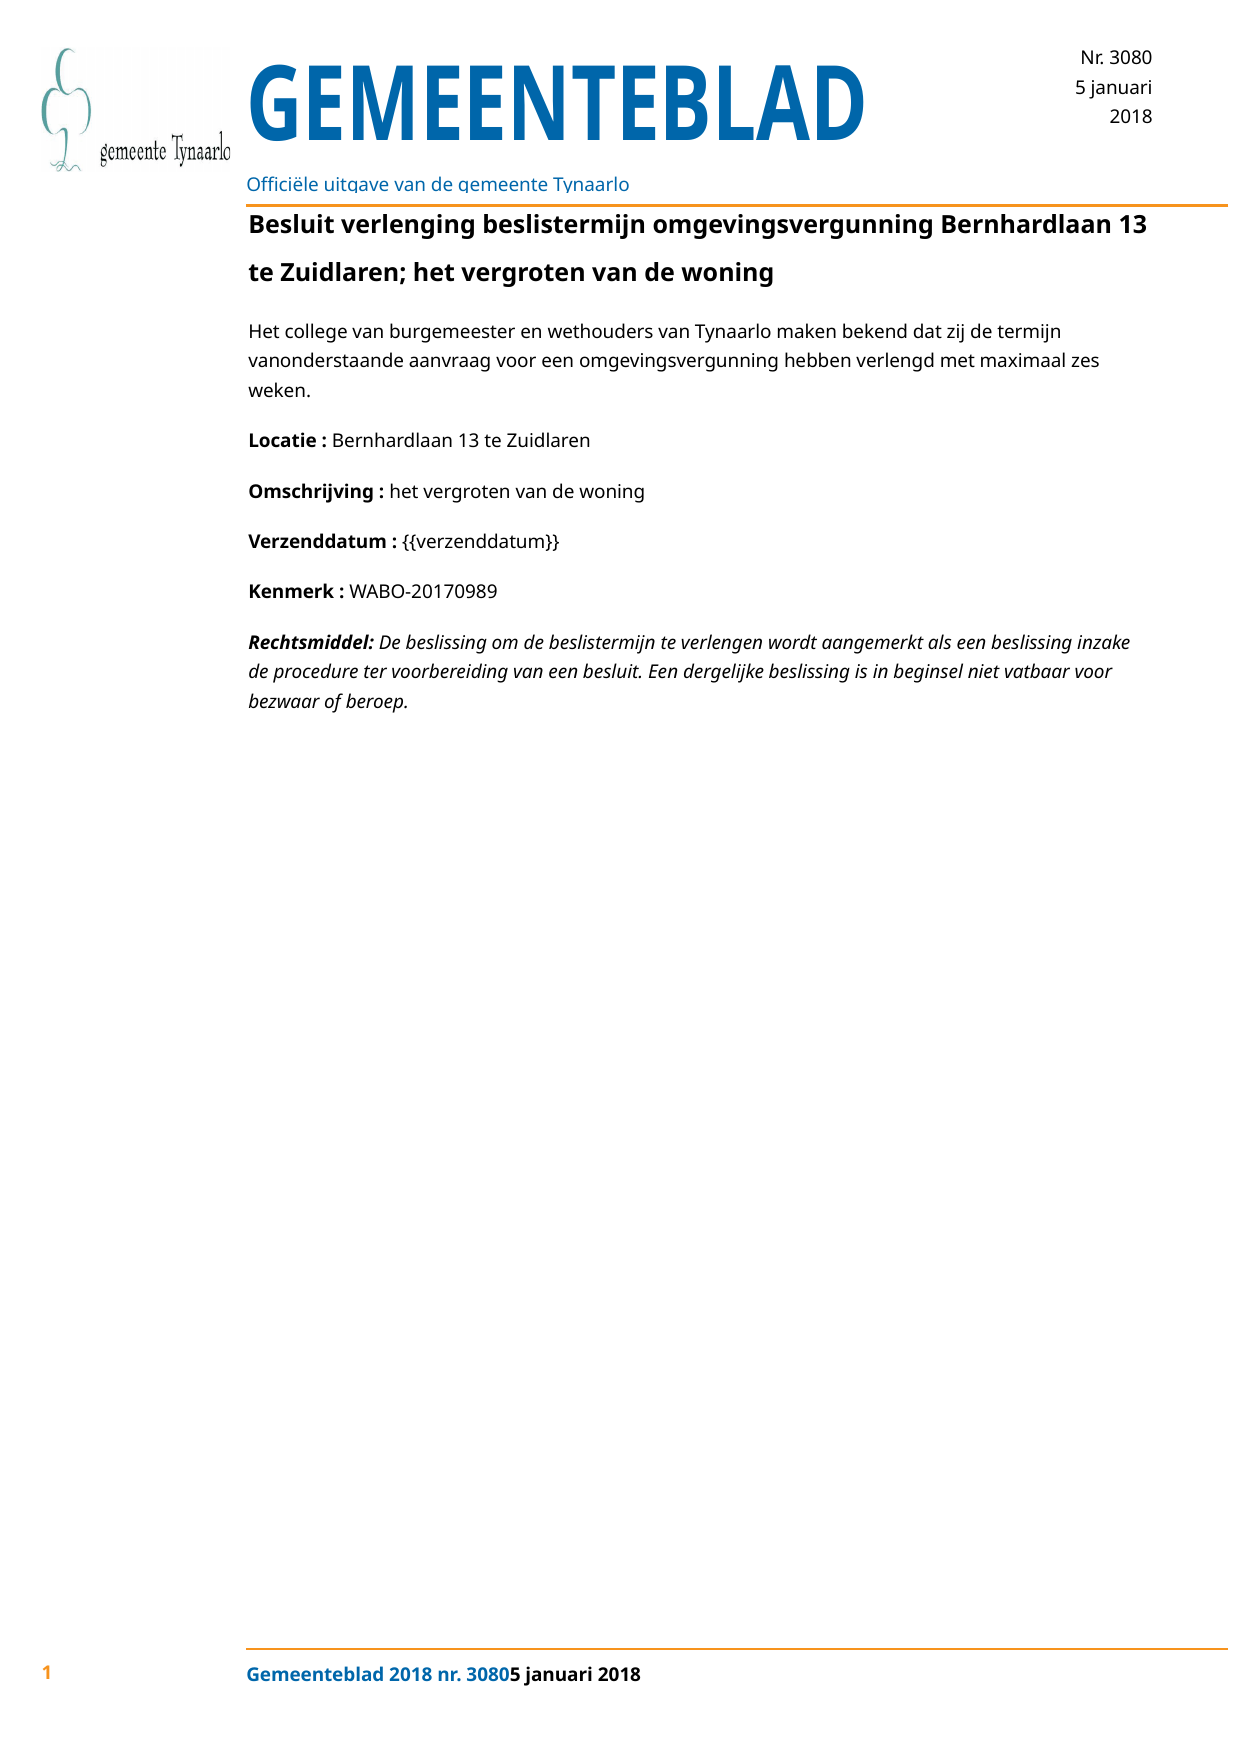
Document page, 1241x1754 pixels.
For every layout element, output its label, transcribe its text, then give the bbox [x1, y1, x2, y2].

text Besluit verlenging beslistermijn omgevingsvergunning Bernhardlaan 13 te Zuidlaren; het vergroten van de woning [248, 207, 1152, 288]
text Rechtsmiddel: De beslissing om de beslistermijn te verlengen wordt aangemerkt als een beslissing inzake de procedure ter voorbereiding van een besluit. Een dergelijke beslissing is in beginsel niet vatbaar voor bezwaar of beroep. [248, 629, 1152, 714]
text Verzenddatum : {{verzenddatum}} [248, 528, 1152, 554]
text Het college van burgemeester en wethouders van Tynaarlo maken bekend dat zij de termijn vanonderstaande aanvraag voor een omgevingsvergunning hebben verlengd met maximaal zes weken. [248, 318, 1152, 403]
text Locatie : Bernhardlaan 13 te Zuidlaren [248, 427, 1152, 453]
text Omschrijving : het vergroten van de woning [248, 478, 1152, 504]
picture [41, 47, 231, 172]
text Kenmerk : WABO-20170989 [248, 579, 1152, 604]
